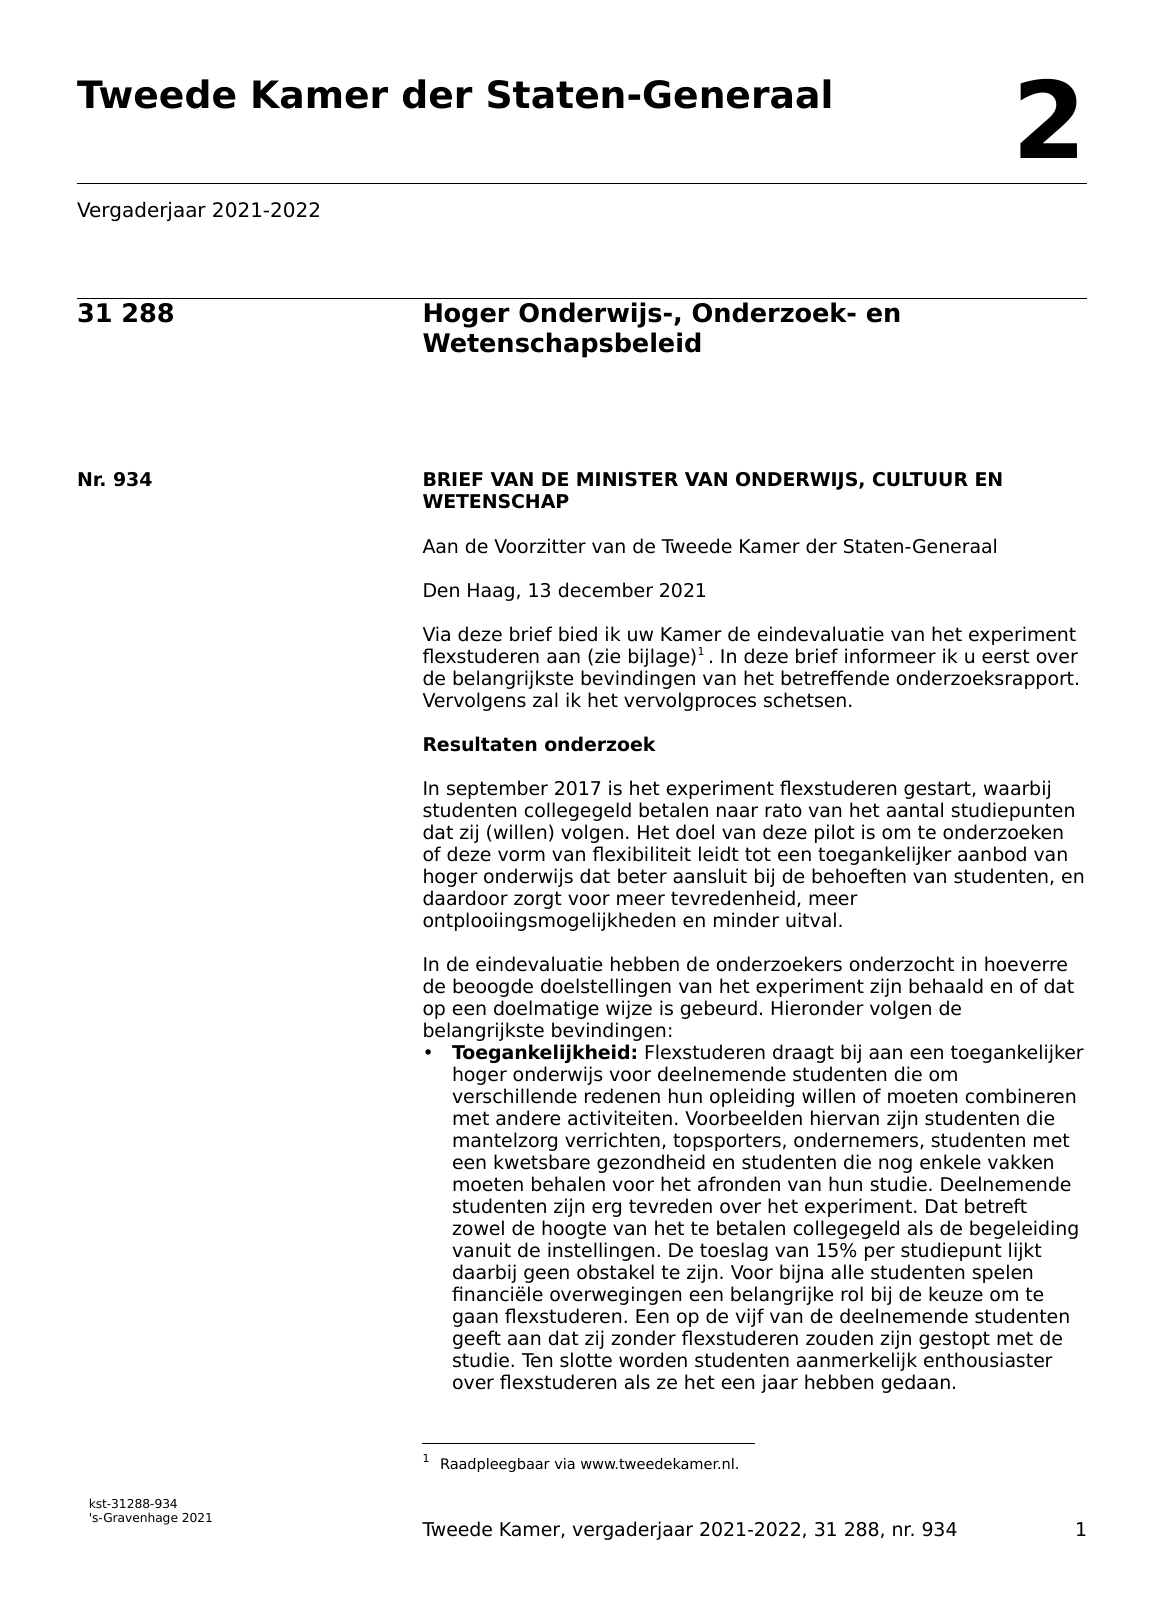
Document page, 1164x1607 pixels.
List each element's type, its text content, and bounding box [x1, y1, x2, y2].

subtitle Nr. 934 BRIEF VAN DE MINISTER VAN ONDERWIJS, CULTUUR EN WETENSCHAP [77, 469, 1087, 513]
table_header 2 [886, 59, 1087, 183]
text kst-31288-934 [88, 1497, 323, 1511]
text Den Haag, 13 december 2021 [422, 580, 1087, 602]
text Via deze brief bied ik uw Kamer de eindevaluatie van het experiment flexstuderen aan (zie bijlage). In deze brief informeer ik u eerst over de belangrijkste bevindingen van het betreffende onderzoeksrapport. Vervolgens zal ik het vervolgproces schetsen. [422, 624, 1087, 712]
text 's-Gravenhage 2021 [88, 1511, 323, 1525]
text Raadpleegbaar via www.tweedekamer.nl. [422, 1452, 1087, 1474]
subtitle Resultaten onderzoek [422, 734, 1087, 756]
table_header Tweede Kamer der Staten-Generaal [77, 59, 886, 183]
text Aan de Voorzitter van de Tweede Kamer der Staten-Generaal [422, 536, 1087, 557]
text • Toegankelijkheid: Flexstuderen draagt bij aan een toegankelijker hoger onderwijs voor deelnemende studenten die om verschillende redenen hun opleiding willen of moeten combineren met andere activiteiten. Voorbeelden hiervan zijn studenten die mantelzorg verrichten, topsporters, ondernemers, studenten met een kwetsbare gezondheid en studenten die nog enkele vakken moeten behalen voor het afronden van hun studie. Deelnemende studenten zijn erg tevreden over het experiment. Dat betreft zowel de hoogte van het te betalen collegegeld als de begeleiding vanuit de instellingen. De toeslag van 15% per studiepunt lijkt daarbij geen obstakel te zijn. Voor bijna alle studenten spelen financiële overwegingen een belangrijke rol bij de keuze om te gaan flexstuderen. Een op de vijf van de deelnemende studenten geeft aan dat zij zonder flexstuderen zouden zijn gestopt met de studie. Ten slotte worden studenten aanmerkelijk enthousiaster over flexstuderen als ze het een jaar hebben gedaan. [422, 1042, 1087, 1394]
text In de eindevaluatie hebben de onderzoekers onderzocht in hoeverre de beoogde doelstellingen van het experiment zijn behaald en of dat op een doelmatige wijze is gebeurd. Hieronder volgen de belangrijkste bevindingen: [422, 954, 1087, 1042]
table_cell Vergaderjaar 2021-2022 [77, 184, 1087, 298]
text In september 2017 is het experiment flexstuderen gestart, waarbij studenten collegegeld betalen naar rato van het aantal studiepunten dat zij (willen) volgen. Het doel van deze pilot is om te onderzoeken of deze vorm van flexibiliteit leidt tot een toegankelijker aanbod van hoger onderwijs dat beter aansluit bij de behoeften van studenten, en daardoor zorgt voor meer tevredenheid, meer ontplooiingsmogelijkheden en minder uitval. [422, 778, 1087, 932]
subtitle 31 288 Hoger Onderwijs-, Onderzoek- en Wetenschapsbeleid [77, 299, 1087, 358]
